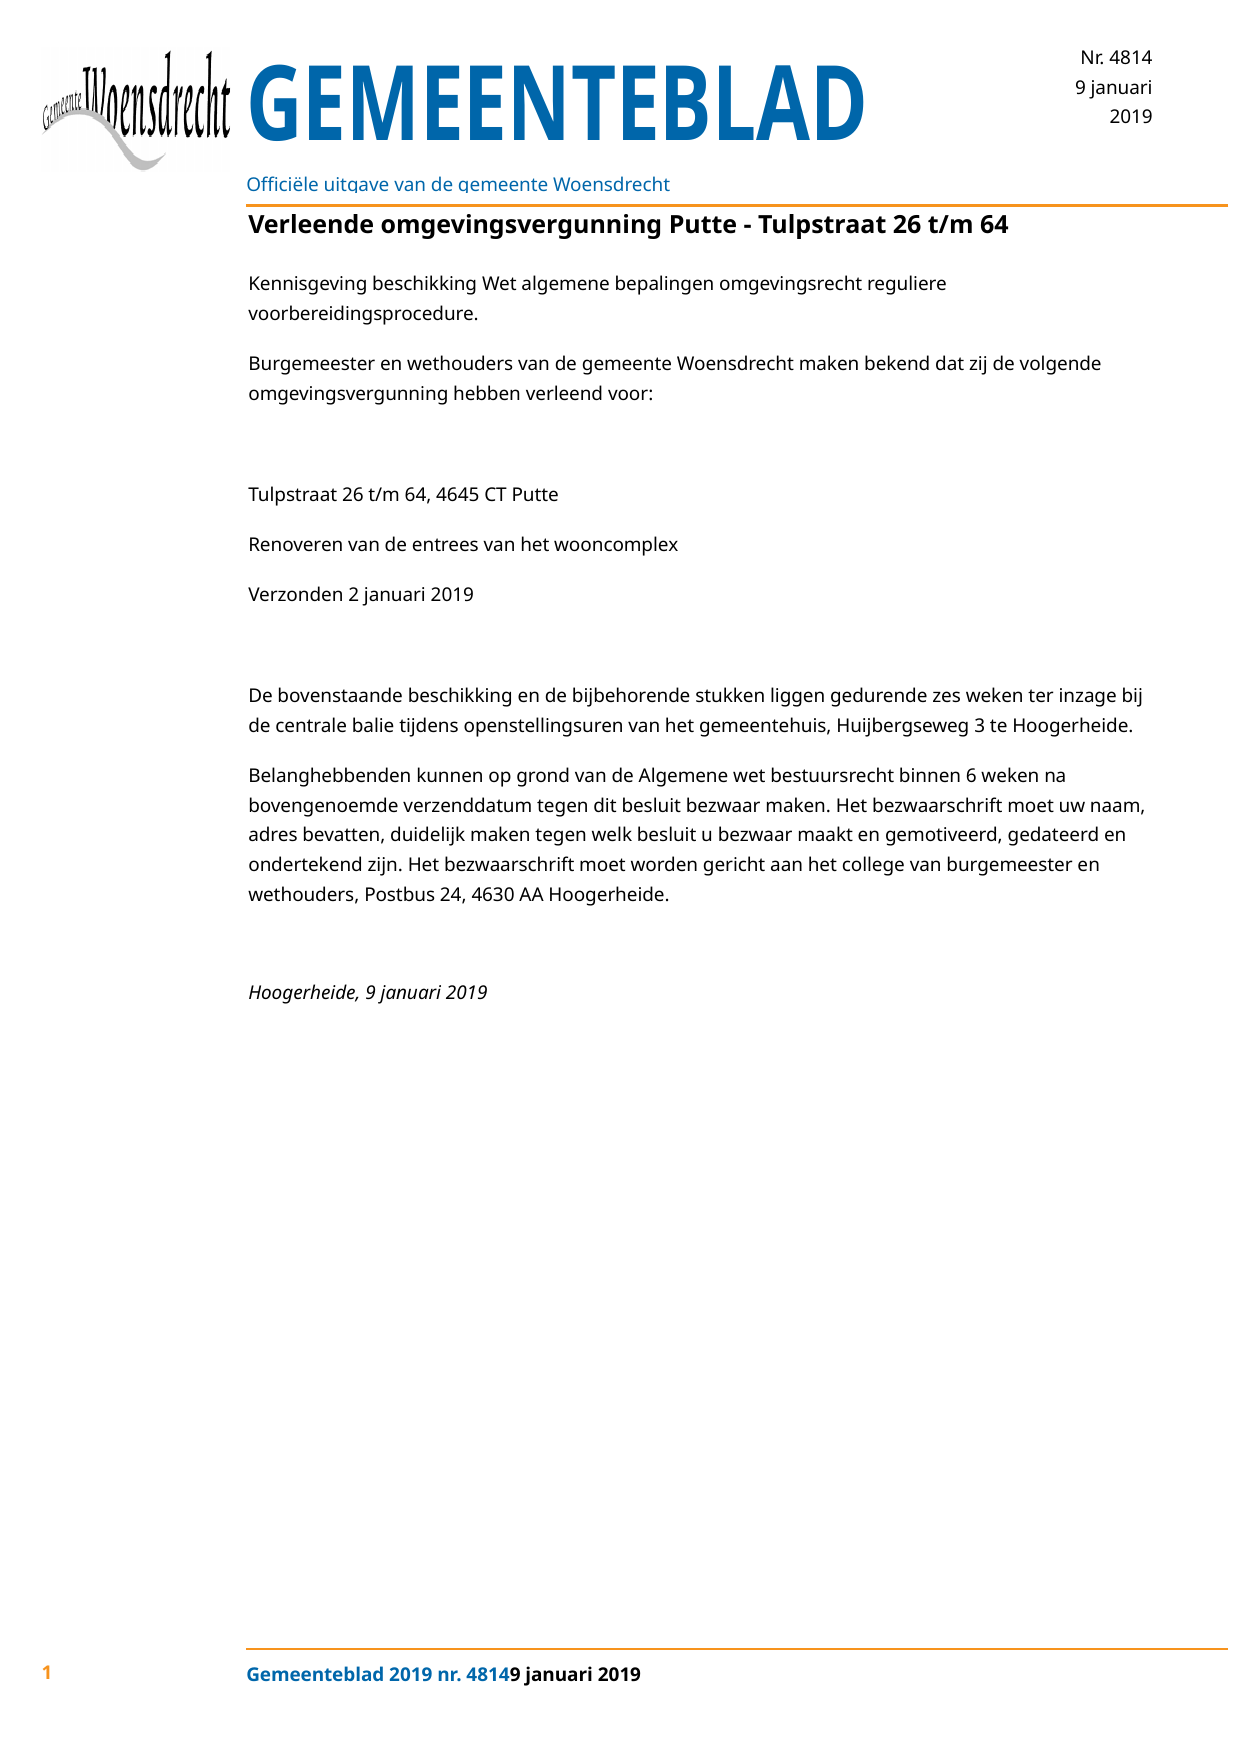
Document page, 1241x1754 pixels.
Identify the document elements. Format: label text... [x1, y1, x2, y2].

text Hoogerheide, 9 januari 2019 [248, 979, 1152, 1005]
text Tulpstraat 26 t/m 64, 4645 CT Putte [248, 481, 1152, 506]
text Renoveren van de entrees van het wooncomplex [248, 531, 1152, 557]
text Verleende omgevingsvergunning Putte - Tulpstraat 26 t/m 64 [248, 207, 1152, 241]
text Kennisgeving beschikking Wet algemene bepalingen omgevingsrecht reguliere voorbereidingsprocedure. [248, 270, 1152, 326]
text De bovenstaande beschikking en de bijbehorende stukken liggen gedurende zes weken ter inzage bij de centrale balie tijdens openstellingsuren van het gemeentehuis, Huijbergseweg 3 te Hoogerheide. [248, 682, 1152, 738]
picture [41, 47, 231, 172]
text Belanghebbenden kunnen op grond van de Algemene wet bestuursrecht binnen 6 weken na bovengenoemde verzenddatum tegen dit besluit bezwaar maken. Het bezwaarschrift moet uw naam, adres bevatten, duidelijk maken tegen welk besluit u bezwaar maakt en gemotiveerd, gedateerd en ondertekend zijn. Het bezwaarschrift moet worden gericht aan het college van burgemeester en wethouders, Postbus 24, 4630 AA Hoogerheide. [248, 762, 1152, 906]
text Verzonden 2 januari 2019 [248, 582, 1152, 607]
text Burgemeester en wethouders van de gemeente Woensdrecht maken bekend dat zij de volgende omgevingsvergunning hebben verleend voor: [248, 350, 1152, 406]
